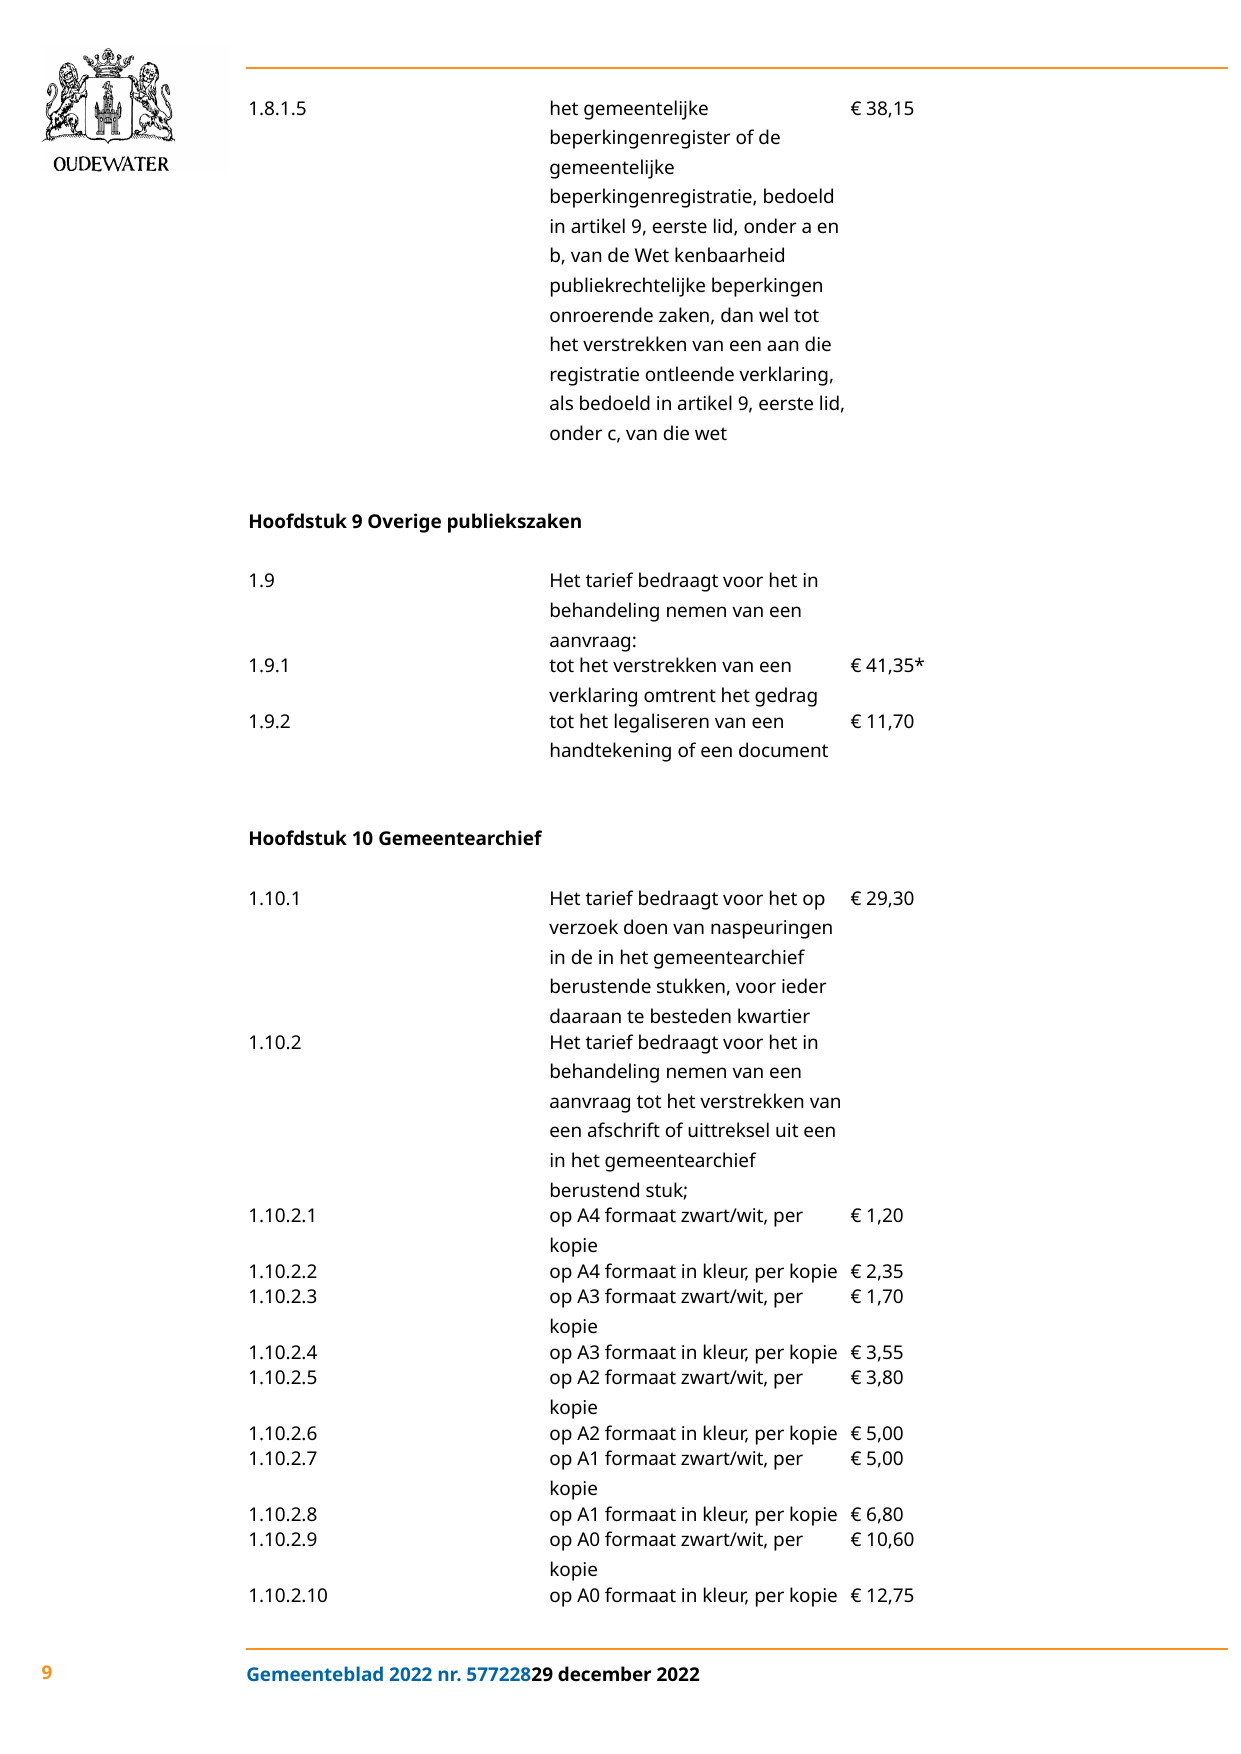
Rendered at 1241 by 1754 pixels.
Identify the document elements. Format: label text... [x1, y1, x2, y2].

table_cell 1.10.2 [248, 1029, 549, 1202]
table_header 1.9 [248, 568, 549, 652]
table_cell op A0 formaat zwart/wit, per kopie [549, 1527, 850, 1582]
table_cell € 38,15 [850, 95, 1152, 446]
table_cell 1.10.2.2 [248, 1258, 549, 1283]
table_cell op A2 formaat zwart/wit, per kopie [549, 1365, 850, 1420]
table_cell € 1,20 [850, 1203, 1152, 1258]
table_cell Het tarief bedraagt voor het in behandeling nemen van een aanvraag tot het verstrekken van een afschrift of uittreksel uit een in het gemeentearchief berustend stuk; [549, 1029, 850, 1202]
table_cell op A3 formaat in kleur, per kopie [549, 1339, 850, 1364]
table_cell € 12,75 [850, 1582, 1152, 1608]
table_cell € 10,60 [850, 1527, 1152, 1582]
table_header Het tarief bedraagt voor het in behandeling nemen van een aanvraag: [549, 568, 850, 652]
table_header € 29,30 [850, 885, 1152, 1029]
picture [41, 47, 231, 172]
table_cell € 2,35 [850, 1258, 1152, 1283]
table_cell € 5,00 [850, 1420, 1152, 1446]
table_cell het gemeentelijke beperkingenregister of de gemeentelijke beperkingenregistratie, bedoeld in artikel 9, eerste lid, onder a en b, van de Wet kenbaarheid publiekrechtelijke beperkingen onroerende zaken, dan wel tot het verstrekken van een aan die registratie ontleende verklaring, als bedoeld in artikel 9, eerste lid, onder c, van die wet [549, 95, 850, 446]
table_cell op A1 formaat in kleur, per kopie [549, 1501, 850, 1527]
table_cell 1.10.2.6 [248, 1420, 549, 1446]
table_cell 1.10.2.4 [248, 1339, 549, 1364]
table_cell € 6,80 [850, 1501, 1152, 1527]
table_cell [850, 1029, 1152, 1202]
table_cell € 5,00 [850, 1446, 1152, 1501]
table_cell 1.10.2.5 [248, 1365, 549, 1420]
table_cell tot het verstrekken van een verklaring omtrent het gedrag [549, 653, 850, 708]
table_cell tot het legaliseren van een handtekening of een document [549, 708, 850, 763]
table_header Het tarief bedraagt voor het op verzoek doen van naspeuringen in de in het gemeentearchief berustende stukken, voor ieder daaraan te besteden kwartier [549, 885, 850, 1029]
table_cell € 1,70 [850, 1284, 1152, 1339]
table_cell 1.10.2.7 [248, 1446, 549, 1501]
table_header [850, 568, 1152, 652]
table_cell € 11,70 [850, 708, 1152, 763]
table_cell op A4 formaat zwart/wit, per kopie [549, 1203, 850, 1258]
table_cell € 3,80 [850, 1365, 1152, 1420]
table_cell 1.10.2.9 [248, 1527, 549, 1582]
table_cell op A4 formaat in kleur, per kopie [549, 1258, 850, 1283]
table_cell op A0 formaat in kleur, per kopie [549, 1582, 850, 1608]
table_cell 1.9.1 [248, 653, 549, 708]
table_cell op A1 formaat zwart/wit, per kopie [549, 1446, 850, 1501]
table_cell op A2 formaat in kleur, per kopie [549, 1420, 850, 1446]
table_cell 1.8.1.5 [248, 95, 549, 446]
table_cell 1.10.2.10 [248, 1582, 549, 1608]
table_cell € 3,55 [850, 1339, 1152, 1364]
table_cell op A3 formaat zwart/wit, per kopie [549, 1284, 850, 1339]
table_cell 1.9.2 [248, 708, 549, 763]
table_cell 1.10.2.3 [248, 1284, 549, 1339]
table_cell 1.10.2.8 [248, 1501, 549, 1527]
table_cell € 41,35* [850, 653, 1152, 708]
table_header 1.10.1 [248, 885, 549, 1029]
table_cell 1.10.2.1 [248, 1203, 549, 1258]
text Hoofdstuk 10 Gemeentearchief [248, 826, 1152, 851]
text Hoofdstuk 9 Overige publiekszaken [248, 508, 1152, 534]
